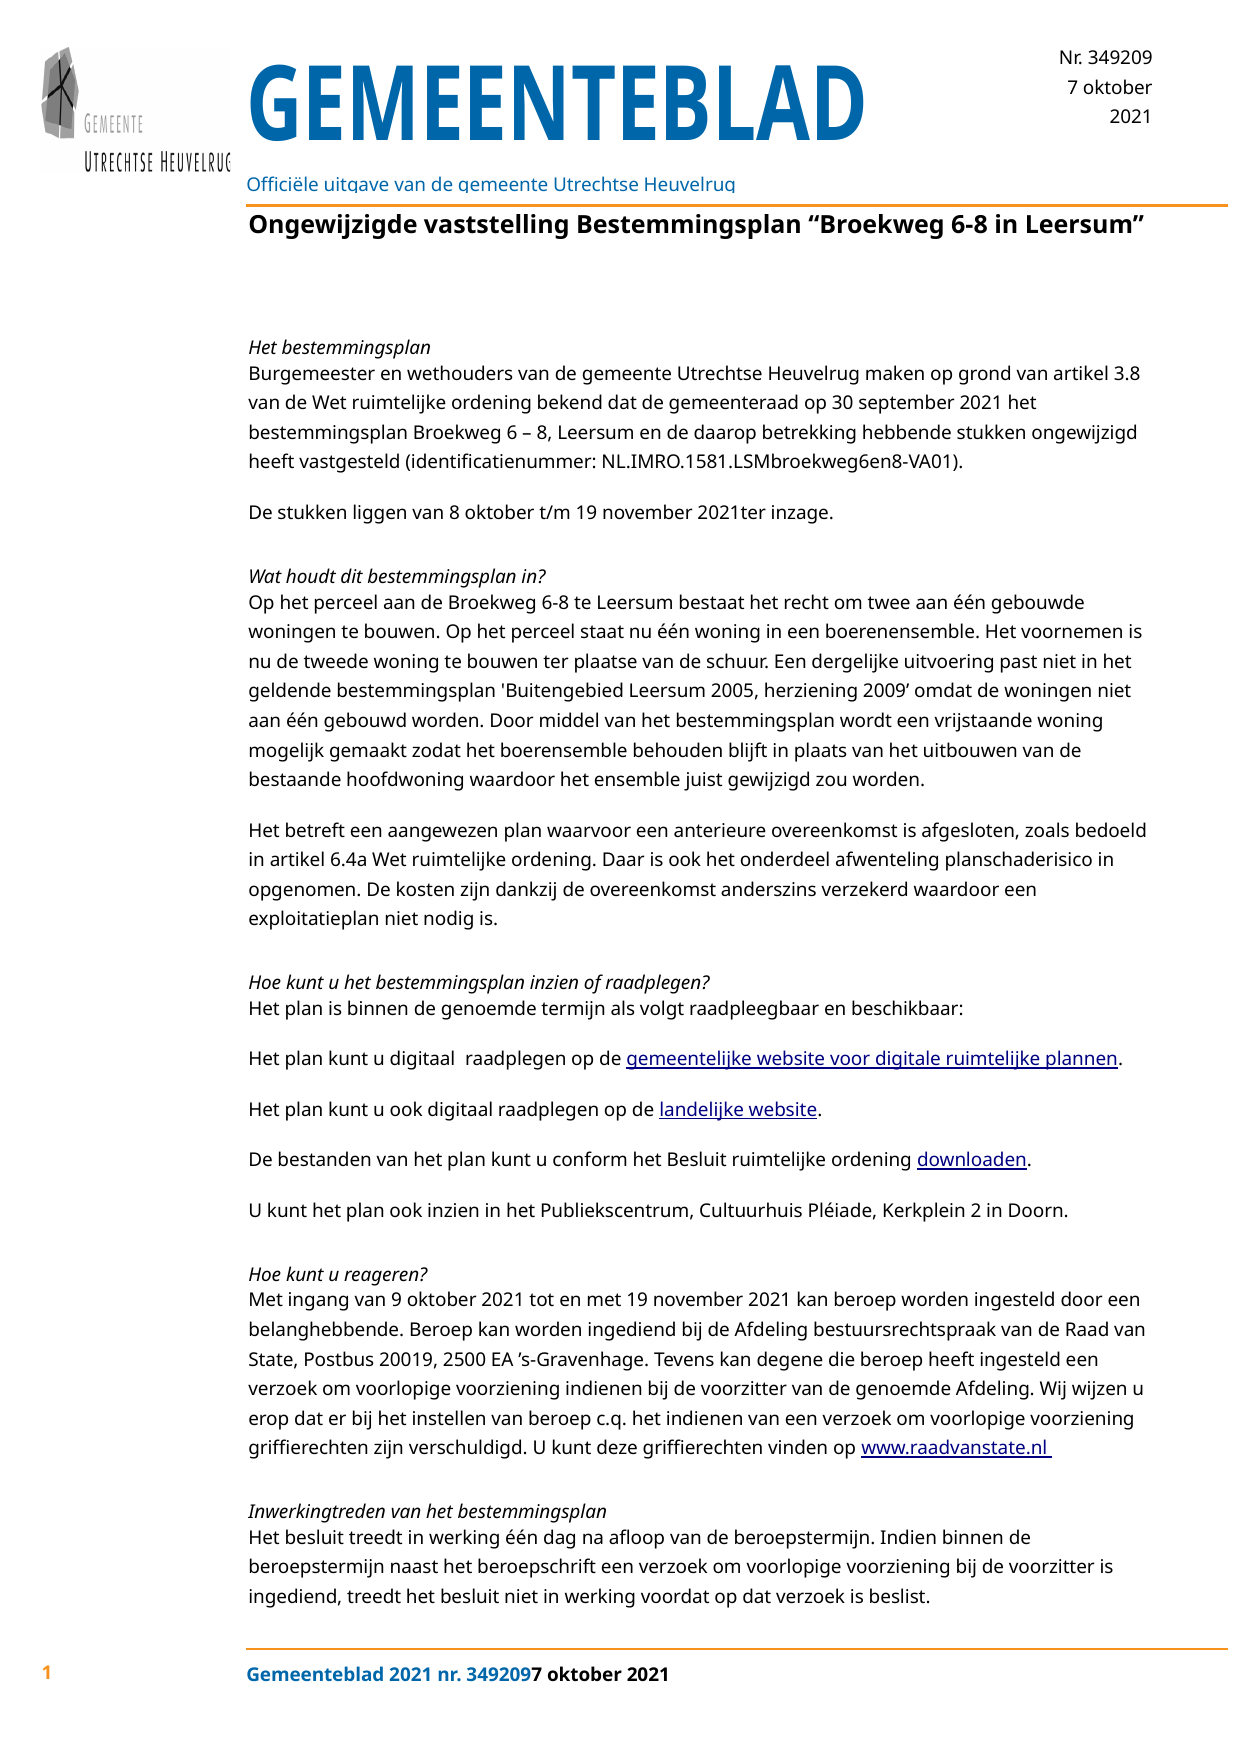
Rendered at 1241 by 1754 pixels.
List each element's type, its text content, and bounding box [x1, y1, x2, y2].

text Het betreft een aangewezen plan waarvoor een anterieure overeenkomst is afgesloten, zoals bedoeld in artikel 6.4a Wet ruimtelijke ordening. Daar is ook het onderdeel afwenteling planschaderisico in opgenomen. De kosten zijn dankzij de overeenkomst anderszins verzekerd waardoor een exploitatieplan niet nodig is. [248, 817, 1152, 931]
text Het besluit treedt in werking één dag na afloop van de beroepstermijn. Indien binnen de beroepstermijn naast het beroepschrift een verzoek om voorlopige voorziening bij de voorzitter is ingediend, treedt het besluit niet in werking voordat op dat verzoek is beslist. [248, 1524, 1152, 1609]
text Met ingang van 9 oktober 2021 tot en met 19 november 2021 kan beroep worden ingesteld door een belanghebbende. Beroep kan worden ingediend bij de Afdeling bestuursrechtspraak van de Raad van State, Postbus 20019, 2500 EA ’s-Gravenhage. Tevens kan degene die beroep heeft ingesteld een verzoek om voorlopige voorziening indienen bij de voorzitter van de genoemde Afdeling. Wij wijzen u erop dat er bij het instellen van beroep c.q. het indienen van een verzoek om voorlopige voorziening griffierechten zijn verschuldigd. U kunt deze griffierechten vinden op www.raadvanstate.nl [248, 1287, 1152, 1460]
text Het plan is binnen de genoemde termijn als volgt raadpleegbaar en beschikbaar: [248, 995, 1152, 1021]
text Inwerkingtreden van het bestemmingsplan [248, 1498, 1152, 1524]
text Hoe kunt u reageren? [248, 1261, 1152, 1287]
text U kunt het plan ook inzien in het Publiekscentrum, Cultuurhuis Pléiade, Kerkplein 2 in Doorn. [248, 1197, 1152, 1223]
text Ongewijzigde vaststelling Bestemmingsplan “Broekweg 6-8 in Leersum” [248, 207, 1152, 241]
picture [41, 47, 231, 172]
text Wat houdt dit bestemmingsplan in? [248, 563, 1152, 589]
text De bestanden van het plan kunt u conform het Besluit ruimtelijke ordening downloaden. [248, 1146, 1152, 1172]
text Het bestemmingsplan [248, 334, 1152, 360]
text Hoe kunt u het bestemmingsplan inzien of raadplegen? [248, 969, 1152, 995]
text De stukken liggen van 8 oktober t/m 19 november 2021ter inzage. [248, 499, 1152, 525]
text Burgemeester en wethouders van de gemeente Utrechtse Heuvelrug maken op grond van artikel 3.8 van de Wet ruimtelijke ordening bekend dat de gemeenteraad op 30 september 2021 het bestemmingsplan Broekweg 6 – 8, Leersum en de daarop betrekking hebbende stukken ongewijzigd heeft vastgesteld (identificatienummer: NL.IMRO.1581.LSMbroekweg6en8-VA01). [248, 360, 1152, 474]
text Het plan kunt u digitaal raadplegen op de gemeentelijke website voor digitale ruimtelijke plannen. [248, 1046, 1152, 1071]
text Op het perceel aan de Broekweg 6-8 te Leersum bestaat het recht om twee aan één gebouwde woningen te bouwen. Op het perceel staat nu één woning in een boerenensemble. Het voornemen is nu de tweede woning te bouwen ter plaatse van de schuur. Een dergelijke uitvoering past niet in het geldende bestemmingsplan 'Buitengebied Leersum 2005, herziening 2009’ omdat de woningen niet aan één gebouwd worden. Door middel van het bestemmingsplan wordt een vrijstaande woning mogelijk gemaakt zodat het boerensemble behouden blijft in plaats van het uitbouwen van de bestaande hoofdwoning waardoor het ensemble juist gewijzigd zou worden. [248, 589, 1152, 792]
text Het plan kunt u ook digitaal raadplegen op de landelijke website. [248, 1096, 1152, 1122]
